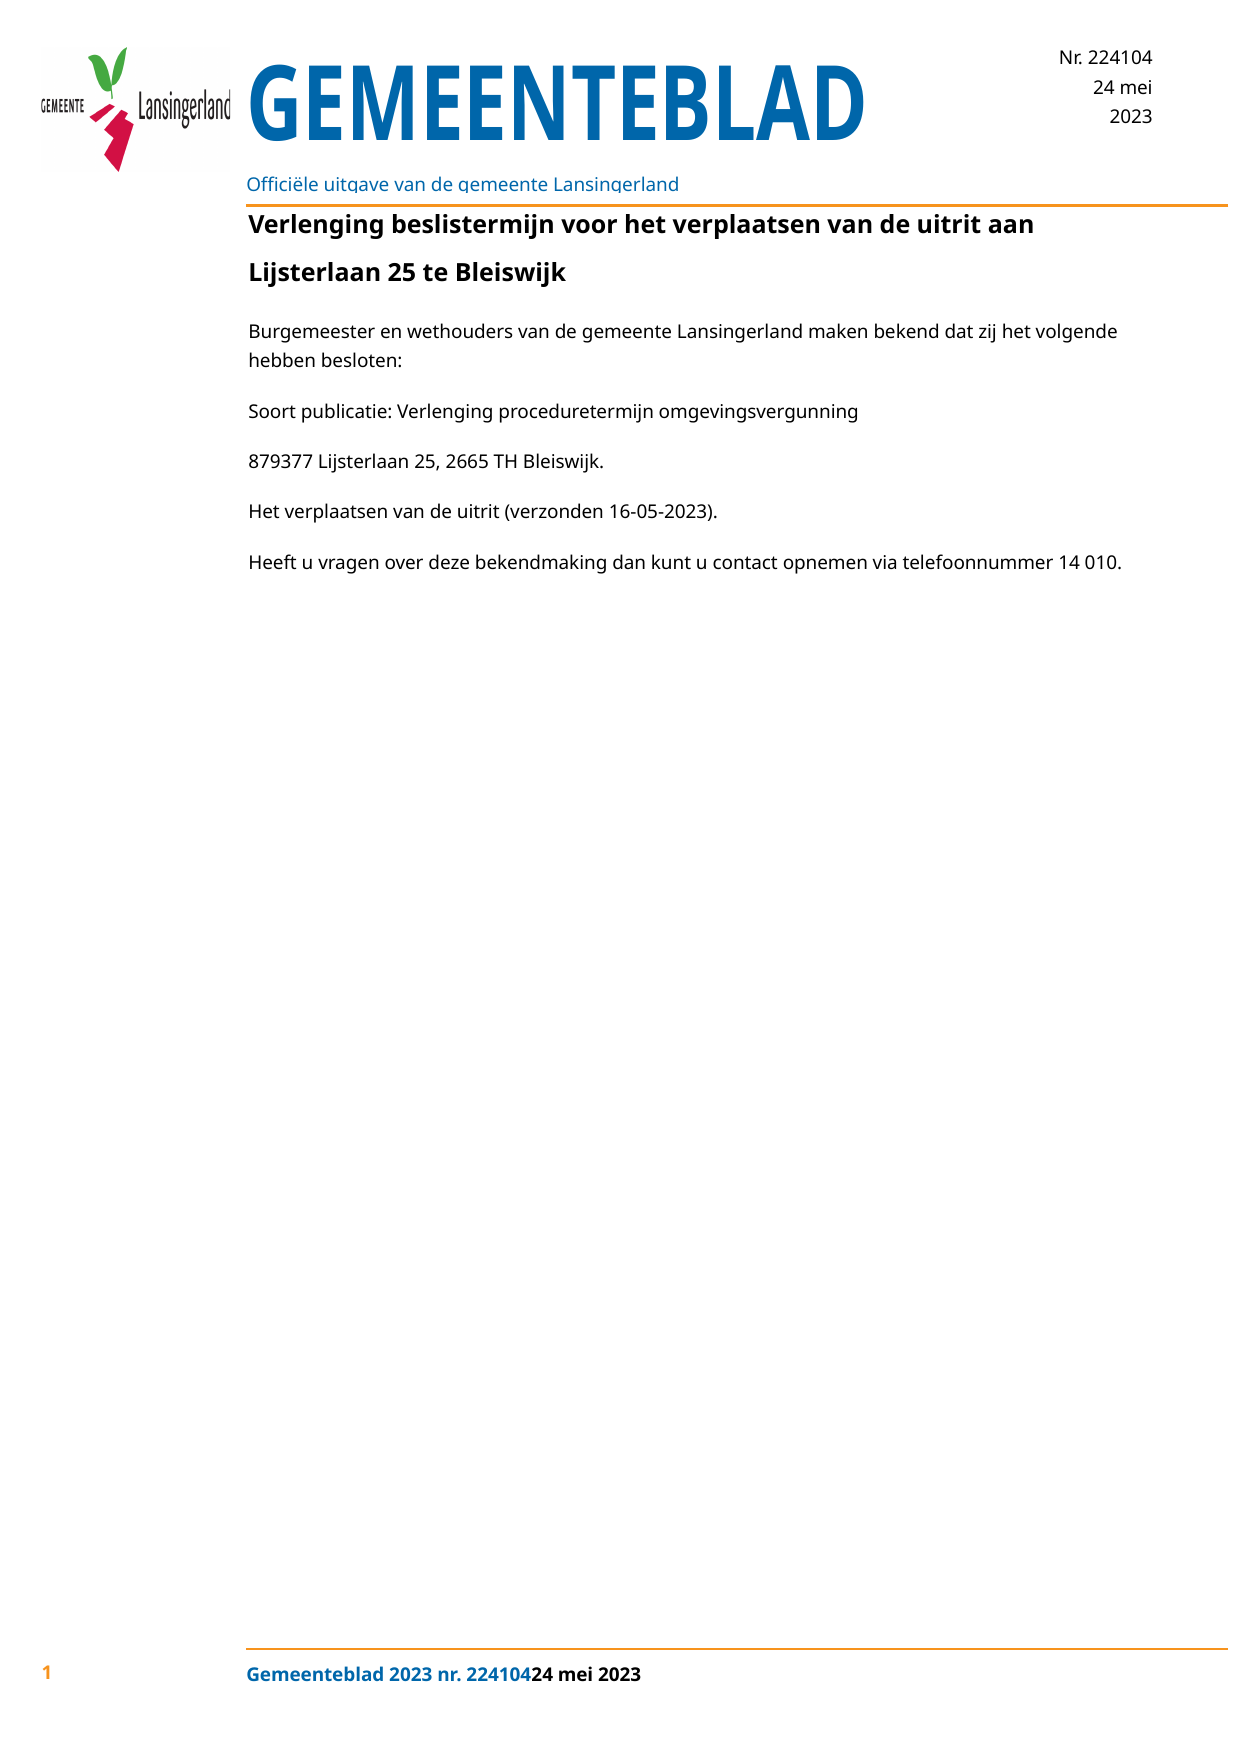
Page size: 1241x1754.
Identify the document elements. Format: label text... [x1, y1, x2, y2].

text Het verplaatsen van de uitrit (verzonden 16-05-2023). [248, 499, 1152, 524]
text Soort publicatie: Verlenging proceduretermijn omgevingsvergunning [248, 398, 1152, 424]
text Burgemeester en wethouders van de gemeente Lansingerland maken bekend dat zij het volgende hebben besloten: [248, 318, 1152, 373]
picture [41, 47, 231, 172]
text 879377 Lijsterlaan 25, 2665 TH Bleiswijk. [248, 448, 1152, 474]
text Heeft u vragen over deze bekendmaking dan kunt u contact opnemen via telefoonnummer 14 010. [248, 549, 1152, 575]
text Verlenging beslistermijn voor het verplaatsen van de uitrit aan Lijsterlaan 25 te Bleiswijk [248, 207, 1152, 288]
